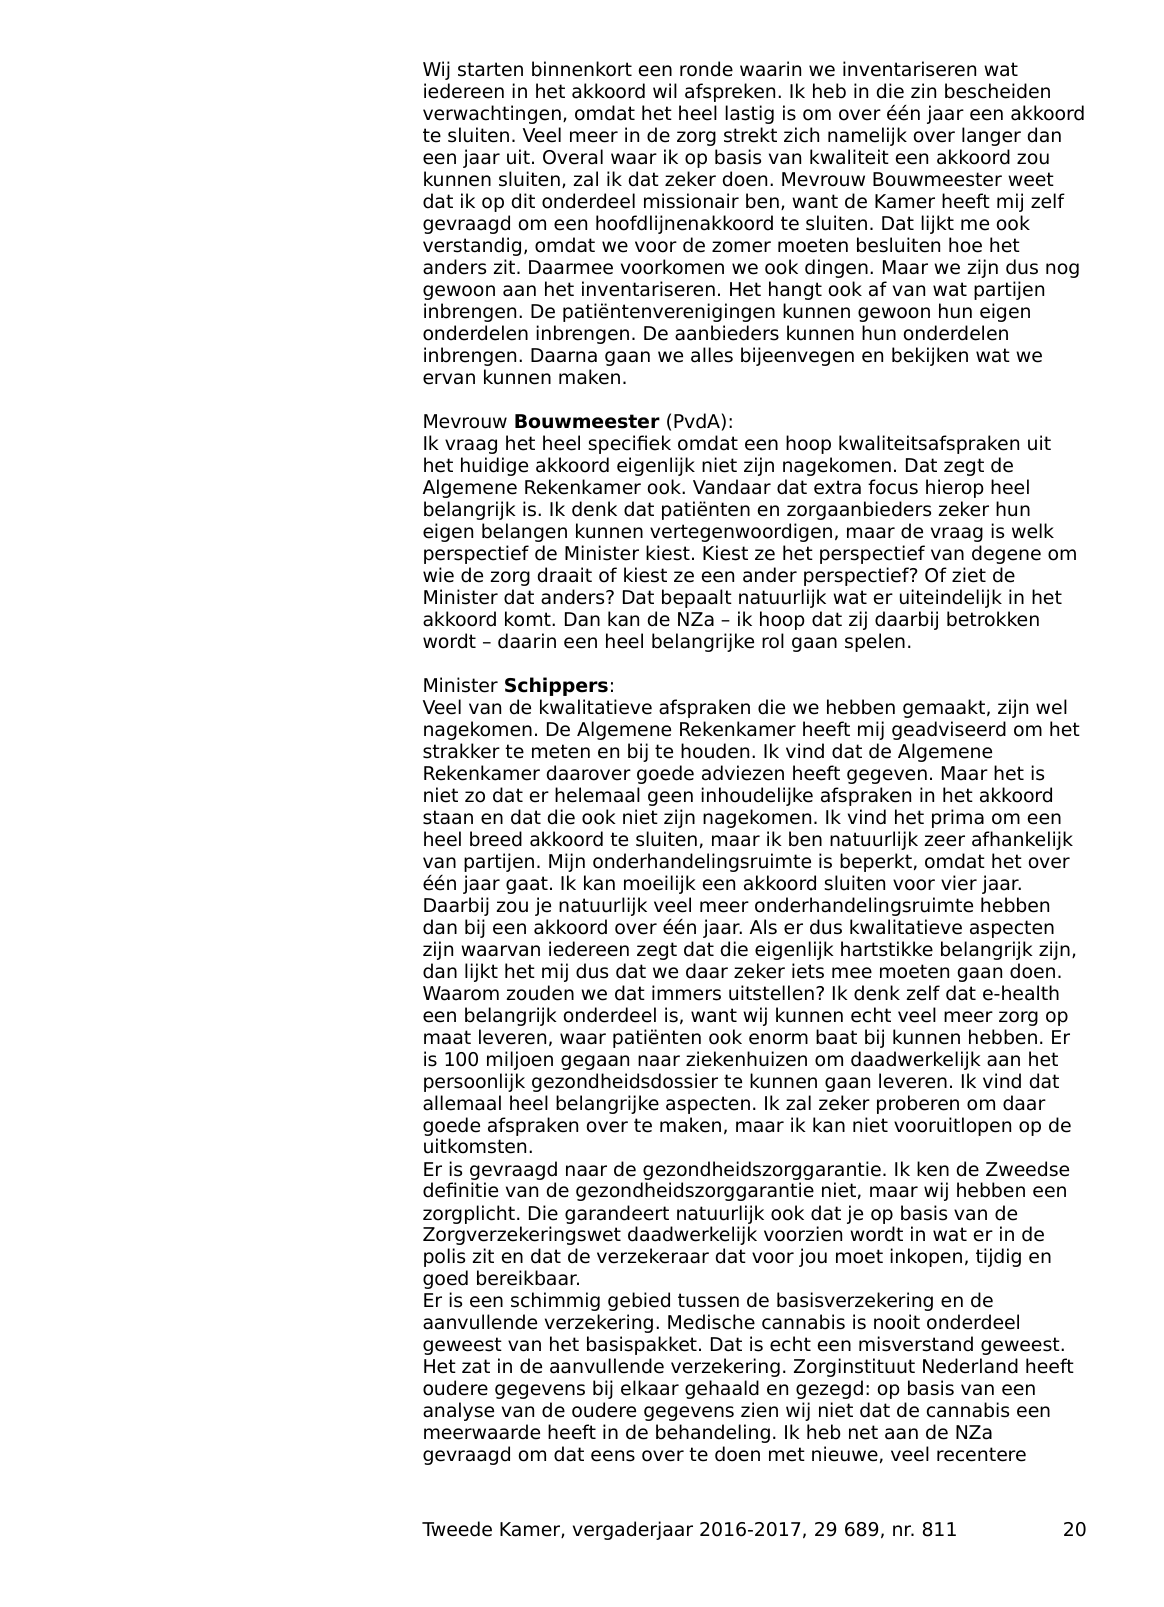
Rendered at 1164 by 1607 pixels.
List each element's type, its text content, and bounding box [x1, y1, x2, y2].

text Mevrouw Bouwmeester (PvdA): [422, 411, 1087, 433]
text Ik vraag het heel specifiek omdat een hoop kwaliteitsafspraken uit het huidige akkoord eigenlijk niet zijn nagekomen. Dat zegt de Algemene Rekenkamer ook. Vandaar dat extra focus hierop heel belangrijk is. Ik denk dat patiënten en zorgaanbieders zeker hun eigen belangen kunnen vertegenwoordigen, maar de vraag is welk perspectief de Minister kiest. Kiest ze het perspectief van degene om wie de zorg draait of kiest ze een ander perspectief? Of ziet de Minister dat anders? Dat bepaalt natuurlijk wat er uiteindelijk in het akkoord komt. Dan kan de NZa – ik hoop dat zij daarbij betrokken wordt – daarin een heel belangrijke rol gaan spelen. [422, 433, 1087, 653]
text Wij starten binnenkort een ronde waarin we inventariseren wat iedereen in het akkoord wil afspreken. Ik heb in die zin bescheiden verwachtingen, omdat het heel lastig is om over één jaar een akkoord te sluiten. Veel meer in de zorg strekt zich namelijk over langer dan een jaar uit. Overal waar ik op basis van kwaliteit een akkoord zou kunnen sluiten, zal ik dat zeker doen. Mevrouw Bouwmeester weet dat ik op dit onderdeel missionair ben, want de Kamer heeft mij zelf gevraagd om een hoofdlijnenakkoord te sluiten. Dat lijkt me ook verstandig, omdat we voor de zomer moeten besluiten hoe het anders zit. Daarmee voorkomen we ook dingen. Maar we zijn dus nog gewoon aan het inventariseren. Het hangt ook af van wat partijen inbrengen. De patiëntenverenigingen kunnen gewoon hun eigen onderdelen inbrengen. De aanbieders kunnen hun onderdelen inbrengen. Daarna gaan we alles bijeenvegen en bekijken wat we ervan kunnen maken. [422, 59, 1087, 389]
text Minister Schippers: [422, 675, 1087, 697]
text Er is een schimmig gebied tussen de basisverzekering en de aanvullende verzekering. Medische cannabis is nooit onderdeel geweest van het basispakket. Dat is echt een misverstand geweest. Het zat in de aanvullende verzekering. Zorginstituut Nederland heeft oudere gegevens bij elkaar gehaald en gezegd: op basis van een analyse van de oudere gegevens zien wij niet dat de cannabis een meerwaarde heeft in de behandeling. Ik heb net aan de NZa gevraagd om dat eens over te doen met nieuwe, veel recentere [422, 1290, 1087, 1466]
text Veel van de kwalitatieve afspraken die we hebben gemaakt, zijn wel nagekomen. De Algemene Rekenkamer heeft mij geadviseerd om het strakker te meten en bij te houden. Ik vind dat de Algemene Rekenkamer daarover goede adviezen heeft gegeven. Maar het is niet zo dat er helemaal geen inhoudelijke afspraken in het akkoord staan en dat die ook niet zijn nagekomen. Ik vind het prima om een heel breed akkoord te sluiten, maar ik ben natuurlijk zeer afhankelijk van partijen. Mijn onderhandelingsruimte is beperkt, omdat het over één jaar gaat. Ik kan moeilijk een akkoord sluiten voor vier jaar. Daarbij zou je natuurlijk veel meer onderhandelingsruimte hebben dan bij een akkoord over één jaar. Als er dus kwalitatieve aspecten zijn waarvan iedereen zegt dat die eigenlijk hartstikke belangrijk zijn, dan lijkt het mij dus dat we daar zeker iets mee moeten gaan doen. Waarom zouden we dat immers uitstellen? Ik denk zelf dat e-health een belangrijk onderdeel is, want wij kunnen echt veel meer zorg op maat leveren, waar patiënten ook enorm baat bij kunnen hebben. Er is 100 miljoen gegaan naar ziekenhuizen om daadwerkelijk aan het persoonlijk gezondheidsdossier te kunnen gaan leveren. Ik vind dat allemaal heel belangrijke aspecten. Ik zal zeker proberen om daar goede afspraken over te maken, maar ik kan niet vooruitlopen op de uitkomsten. [422, 697, 1087, 1158]
text Er is gevraagd naar de gezondheidszorggarantie. Ik ken de Zweedse definitie van de gezondheidszorggarantie niet, maar wij hebben een zorgplicht. Die garandeert natuurlijk ook dat je op basis van de Zorgverzekeringswet daadwerkelijk voorzien wordt in wat er in de polis zit en dat de verzekeraar dat voor jou moet inkopen, tijdig en goed bereikbaar. [422, 1158, 1087, 1290]
